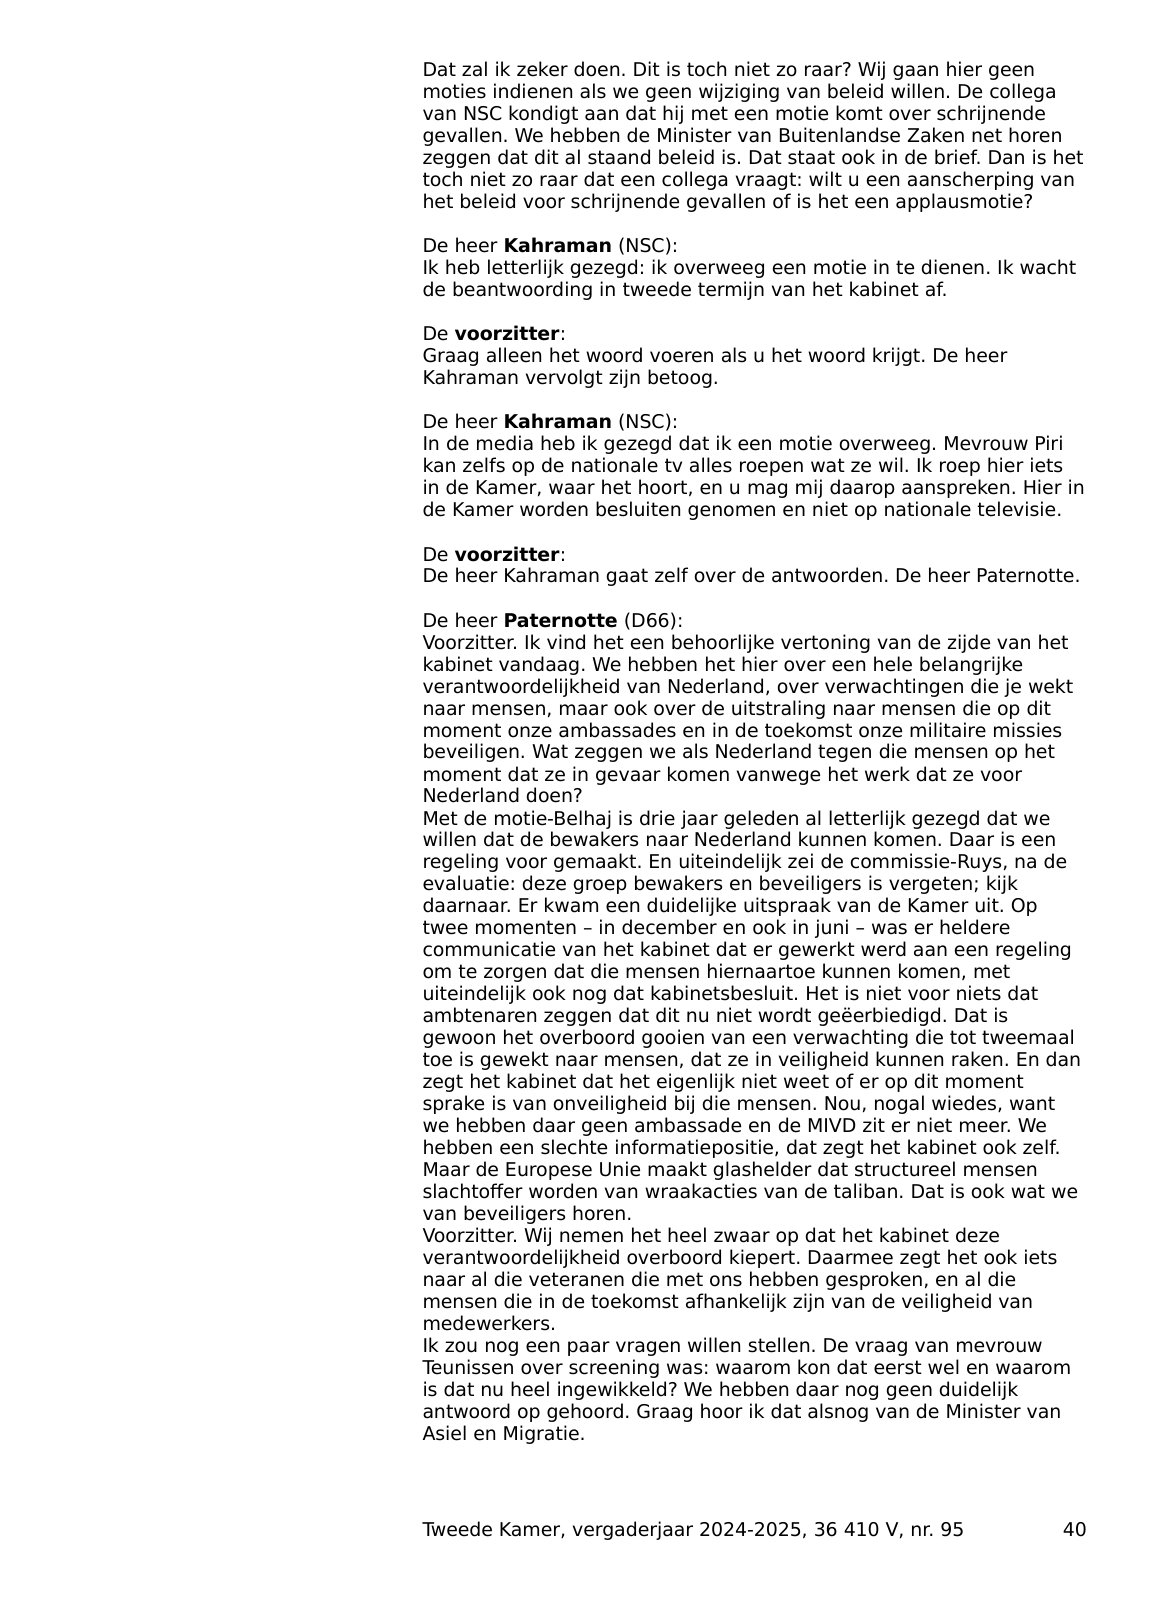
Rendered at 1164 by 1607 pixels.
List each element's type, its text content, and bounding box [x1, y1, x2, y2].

text Ik heb letterlijk gezegd: ik overweeg een motie in te dienen. Ik wacht de beantwoording in tweede termijn van het kabinet af. [422, 257, 1087, 301]
text De heer Kahraman gaat zelf over de antwoorden. De heer Paternotte. [422, 565, 1087, 587]
text Dat zal ik zeker doen. Dit is toch niet zo raar? Wij gaan hier geen moties indienen als we geen wijziging van beleid willen. De collega van NSC kondigt aan dat hij met een motie komt over schrijnende gevallen. We hebben de Minister van Buitenlandse Zaken net horen zeggen dat dit al staand beleid is. Dat staat ook in de brief. Dan is het toch niet zo raar dat een collega vraagt: wilt u een aanscherping van het beleid voor schrijnende gevallen of is het een applausmotie? [422, 59, 1087, 213]
text De voorzitter: [422, 543, 1087, 565]
text De heer Kahraman (NSC): [422, 235, 1087, 257]
text Ik zou nog een paar vragen willen stellen. De vraag van mevrouw Teunissen over screening was: waarom kon dat eerst wel en waarom is dat nu heel ingewikkeld? We hebben daar nog geen duidelijk antwoord op gehoord. Graag hoor ik dat alsnog van de Minister van Asiel en Migratie. [422, 1335, 1087, 1445]
text De voorzitter: [422, 323, 1087, 345]
text De heer Kahraman (NSC): [422, 411, 1087, 433]
text Voorzitter. Ik vind het een behoorlijke vertoning van de zijde van het kabinet vandaag. We hebben het hier over een hele belangrijke verantwoordelijkheid van Nederland, over verwachtingen die je wekt naar mensen, maar ook over de uitstraling naar mensen die op dit moment onze ambassades en in de toekomst onze militaire missies beveiligen. Wat zeggen we als Nederland tegen die mensen op het moment dat ze in gevaar komen vanwege het werk dat ze voor Nederland doen? [422, 632, 1087, 807]
text Met de motie-Belhaj is drie jaar geleden al letterlijk gezegd dat we willen dat de bewakers naar Nederland kunnen komen. Daar is een regeling voor gemaakt. En uiteindelijk zei de commissie-Ruys, na de evaluatie: deze groep bewakers en beveiligers is vergeten; kijk daarnaar. Er kwam een duidelijke uitspraak van de Kamer uit. Op twee momenten – in december en ook in juni – was er heldere communicatie van het kabinet dat er gewerkt werd aan een regeling om te zorgen dat die mensen hiernaartoe kunnen komen, met uiteindelijk ook nog dat kabinetsbesluit. Het is niet voor niets dat ambtenaren zeggen dat dit nu niet wordt geëerbiedigd. Dat is gewoon het overboord gooien van een verwachting die tot tweemaal toe is gewekt naar mensen, dat ze in veiligheid kunnen raken. En dan zegt het kabinet dat het eigenlijk niet weet of er op dit moment sprake is van onveiligheid bij die mensen. Nou, nogal wiedes, want we hebben daar geen ambassade en de MIVD zit er niet meer. We hebben een slechte informatiepositie, dat zegt het kabinet ook zelf. Maar de Europese Unie maakt glashelder dat structureel mensen slachtoffer worden van wraakacties van de taliban. Dat is ook wat we van beveiligers horen. [422, 807, 1087, 1225]
text In de media heb ik gezegd dat ik een motie overweeg. Mevrouw Piri kan zelfs op de nationale tv alles roepen wat ze wil. Ik roep hier iets in de Kamer, waar het hoort, en u mag mij daarop aanspreken. Hier in de Kamer worden besluiten genomen en niet op nationale televisie. [422, 433, 1087, 521]
text Graag alleen het woord voeren als u het woord krijgt. De heer Kahraman vervolgt zijn betoog. [422, 345, 1087, 389]
text De heer Paternotte (D66): [422, 609, 1087, 632]
text Voorzitter. Wij nemen het heel zwaar op dat het kabinet deze verantwoordelijkheid overboord kiepert. Daarmee zegt het ook iets naar al die veteranen die met ons hebben gesproken, en al die mensen die in de toekomst afhankelijk zijn van de veiligheid van medewerkers. [422, 1225, 1087, 1335]
